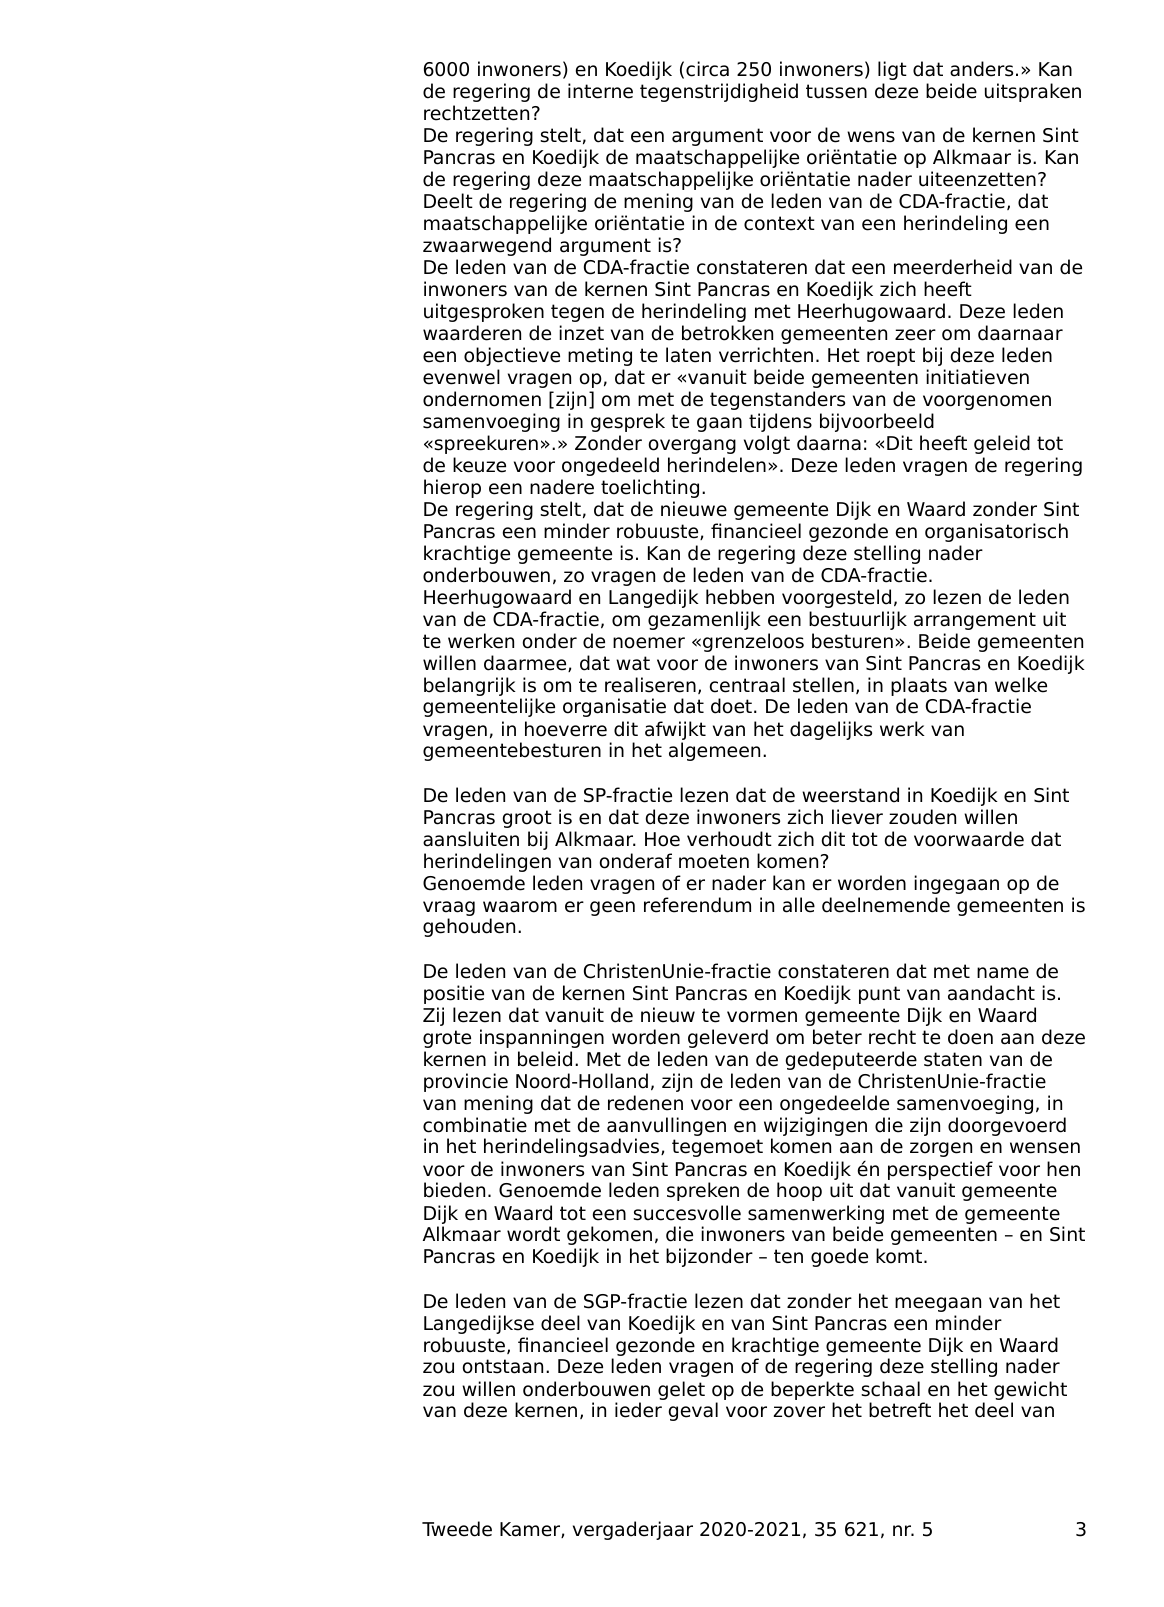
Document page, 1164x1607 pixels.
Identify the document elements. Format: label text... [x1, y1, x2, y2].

text De leden van de ChristenUnie-fractie constateren dat met name de positie van de kernen Sint Pancras en Koedijk punt van aandacht is. Zij lezen dat vanuit de nieuw te vormen gemeente Dijk en Waard grote inspanningen worden geleverd om beter recht te doen aan deze kernen in beleid. Met de leden van de gedeputeerde staten van de provincie Noord-Holland, zijn de leden van de ChristenUnie-fractie van mening dat de redenen voor een ongedeelde samenvoeging, in combinatie met de aanvullingen en wijzigingen die zijn doorgevoerd in het herindelingsadvies, tegemoet komen aan de zorgen en wensen voor de inwoners van Sint Pancras en Koedijk én perspectief voor hen bieden. Genoemde leden spreken de hoop uit dat vanuit gemeente Dijk en Waard tot een succesvolle samenwerking met de gemeente Alkmaar wordt gekomen, die inwoners van beide gemeenten – en Sint Pancras en Koedijk in het bijzonder – ten goede komt. [422, 961, 1087, 1268]
text De regering stelt, dat een argument voor de wens van de kernen Sint Pancras en Koedijk de maatschappelijke oriëntatie op Alkmaar is. Kan de regering deze maatschappelijke oriëntatie nader uiteenzetten? Deelt de regering de mening van de leden van de CDA-fractie, dat maatschappelijke oriëntatie in de context van een herindeling een zwaarwegend argument is? [422, 125, 1087, 257]
text De leden van de CDA-fractie constateren dat een meerderheid van de inwoners van de kernen Sint Pancras en Koedijk zich heeft uitgesproken tegen de herindeling met Heerhugowaard. Deze leden waarderen de inzet van de betrokken gemeenten zeer om daarnaar een objectieve meting te laten verrichten. Het roept bij deze leden evenwel vragen op, dat er «vanuit beide gemeenten initiatieven ondernomen [zijn] om met de tegenstanders van de voorgenomen samenvoeging in gesprek te gaan tijdens bijvoorbeeld «spreekuren».» Zonder overgang volgt daarna: «Dit heeft geleid tot de keuze voor ongedeeld herindelen». Deze leden vragen de regering hierop een nadere toelichting. [422, 257, 1087, 499]
text De regering stelt, dat de nieuwe gemeente Dijk en Waard zonder Sint Pancras een minder robuuste, financieel gezonde en organisatorisch krachtige gemeente is. Kan de regering deze stelling nader onderbouwen, zo vragen de leden van de CDA-fractie. [422, 499, 1087, 587]
text 6000 inwoners) en Koedijk (circa 250 inwoners) ligt dat anders.» Kan de regering de interne tegenstrijdigheid tussen deze beide uitspraken rechtzetten? [422, 59, 1087, 125]
text De leden van de SGP-fractie lezen dat zonder het meegaan van het Langedijkse deel van Koedijk en van Sint Pancras een minder robuuste, financieel gezonde en krachtige gemeente Dijk en Waard zou ontstaan. Deze leden vragen of de regering deze stelling nader zou willen onderbouwen gelet op de beperkte schaal en het gewicht van deze kernen, in ieder geval voor zover het betreft het deel van [422, 1291, 1087, 1422]
text De leden van de SP-fractie lezen dat de weerstand in Koedijk en Sint Pancras groot is en dat deze inwoners zich liever zouden willen aansluiten bij Alkmaar. Hoe verhoudt zich dit tot de voorwaarde dat herindelingen van onderaf moeten komen? [422, 784, 1087, 872]
text Heerhugowaard en Langedijk hebben voorgesteld, zo lezen de leden van de CDA-fractie, om gezamenlijk een bestuurlijk arrangement uit te werken onder de noemer «grenzeloos besturen». Beide gemeenten willen daarmee, dat wat voor de inwoners van Sint Pancras en Koedijk belangrijk is om te realiseren, centraal stellen, in plaats van welke gemeentelijke organisatie dat doet. De leden van de CDA-fractie vragen, in hoeverre dit afwijkt van het dagelijks werk van gemeentebesturen in het algemeen. [422, 587, 1087, 762]
text Genoemde leden vragen of er nader kan er worden ingegaan op de vraag waarom er geen referendum in alle deelnemende gemeenten is gehouden. [422, 872, 1087, 938]
